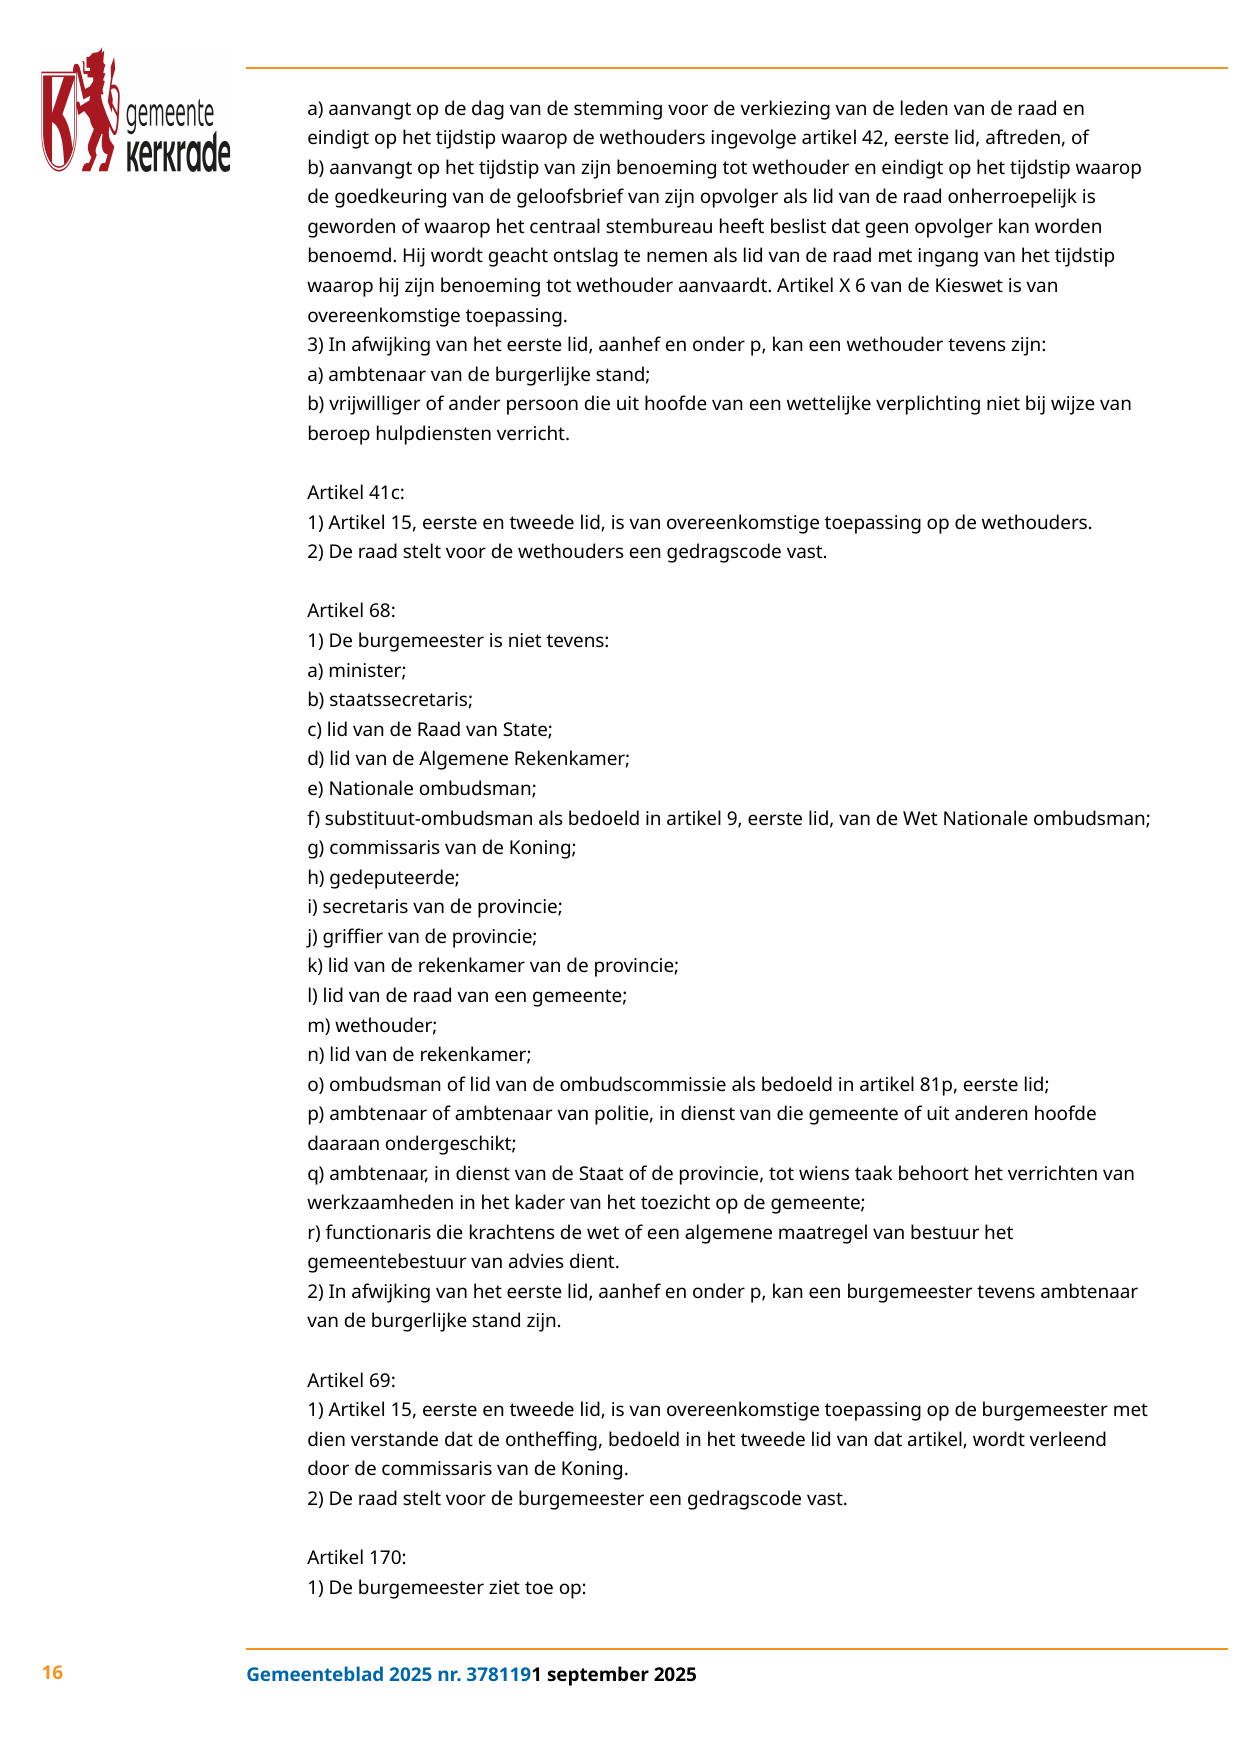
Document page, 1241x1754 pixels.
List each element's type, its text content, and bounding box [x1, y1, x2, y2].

list k) lid van de rekenkamer van de provincie; [248, 953, 1152, 978]
list Artikel 41c: [248, 479, 1152, 505]
list g) commissaris van de Koning; [248, 834, 1152, 860]
list Artikel 68: [248, 598, 1152, 623]
list b) staatssecretaris; [248, 686, 1152, 712]
list 3) In afwijking van het eerste lid, aanhef en onder p, kan een wethouder tevens zijn: [248, 331, 1152, 357]
list b) aanvangt op het tijdstip van zijn benoeming tot wethouder en eindigt op het tijdstip waarop de goedkeuring van de geloofsbrief van zijn opvolger als lid van de raad onherroepelijk is geworden of waarop het centraal stembureau heeft beslist dat geen opvolger kan worden benoemd. Hij wordt geacht ontslag te nemen als lid van de raad met ingang van het tijdstip waarop hij zijn benoeming tot wethouder aanvaardt. Artikel X 6 van de Kieswet is van overeenkomstige toepassing. [248, 154, 1152, 328]
list b) vrijwilliger of ander persoon die uit hoofde van een wettelijke verplichting niet bij wijze van beroep hulpdiensten verricht. [248, 391, 1152, 446]
list 1) De burgemeester ziet toe op: [248, 1574, 1152, 1600]
list 2) De raad stelt voor de wethouders een gedragscode vast. [248, 538, 1152, 564]
list 2) In afwijking van het eerste lid, aanhef en onder p, kan een burgemeester tevens ambtenaar van de burgerlijke stand zijn. [248, 1278, 1152, 1333]
picture [41, 47, 231, 172]
list p) ambtenaar of ambtenaar van politie, in dienst van die gemeente of uit anderen hoofde daaraan ondergeschikt; [248, 1101, 1152, 1156]
list m) wethouder; [248, 1012, 1152, 1038]
list Artikel 69: [248, 1367, 1152, 1393]
list o) ombudsman of lid van de ombudscommissie als bedoeld in artikel 81p, eerste lid; [248, 1071, 1152, 1097]
list d) lid van de Algemene Rekenkamer; [248, 746, 1152, 771]
list 2) De raad stelt voor de burgemeester een gedragscode vast. [248, 1485, 1152, 1511]
list n) lid van de rekenkamer; [248, 1041, 1152, 1067]
list f) substituut-ombudsman als bedoeld in artikel 9, eerste lid, van de Wet Nationale ombudsman; [248, 805, 1152, 831]
list h) gedeputeerde; [248, 864, 1152, 890]
list j) griffier van de provincie; [248, 923, 1152, 949]
list q) ambtenaar, in dienst van de Staat of de provincie, tot wiens taak behoort het verrichten van werkzaamheden in het kader van het toezicht op de gemeente; [248, 1160, 1152, 1215]
list Artikel 170: [248, 1544, 1152, 1570]
list e) Nationale ombudsman; [248, 775, 1152, 801]
list 1) Artikel 15, eerste en tweede lid, is van overeenkomstige toepassing op de wethouders. [248, 509, 1152, 535]
list a) aanvangt op de dag van de stemming voor de verkiezing van de leden van de raad en eindigt op het tijdstip waarop de wethouders ingevolge artikel 42, eerste lid, aftreden, of [248, 95, 1152, 150]
list r) functionaris die krachtens de wet of een algemene maatregel van bestuur het gemeentebestuur van advies dient. [248, 1219, 1152, 1274]
list a) minister; [248, 657, 1152, 683]
list c) lid van de Raad van State; [248, 716, 1152, 742]
list i) secretaris van de provincie; [248, 893, 1152, 919]
list 1) De burgemeester is niet tevens: [248, 627, 1152, 653]
list a) ambtenaar van de burgerlijke stand; [248, 361, 1152, 387]
list l) lid van de raad van een gemeente; [248, 982, 1152, 1008]
list 1) Artikel 15, eerste en tweede lid, is van overeenkomstige toepassing op de burgemeester met dien verstande dat de ontheffing, bedoeld in het tweede lid van dat artikel, wordt verleend door de commissaris van de Koning. [248, 1396, 1152, 1481]
